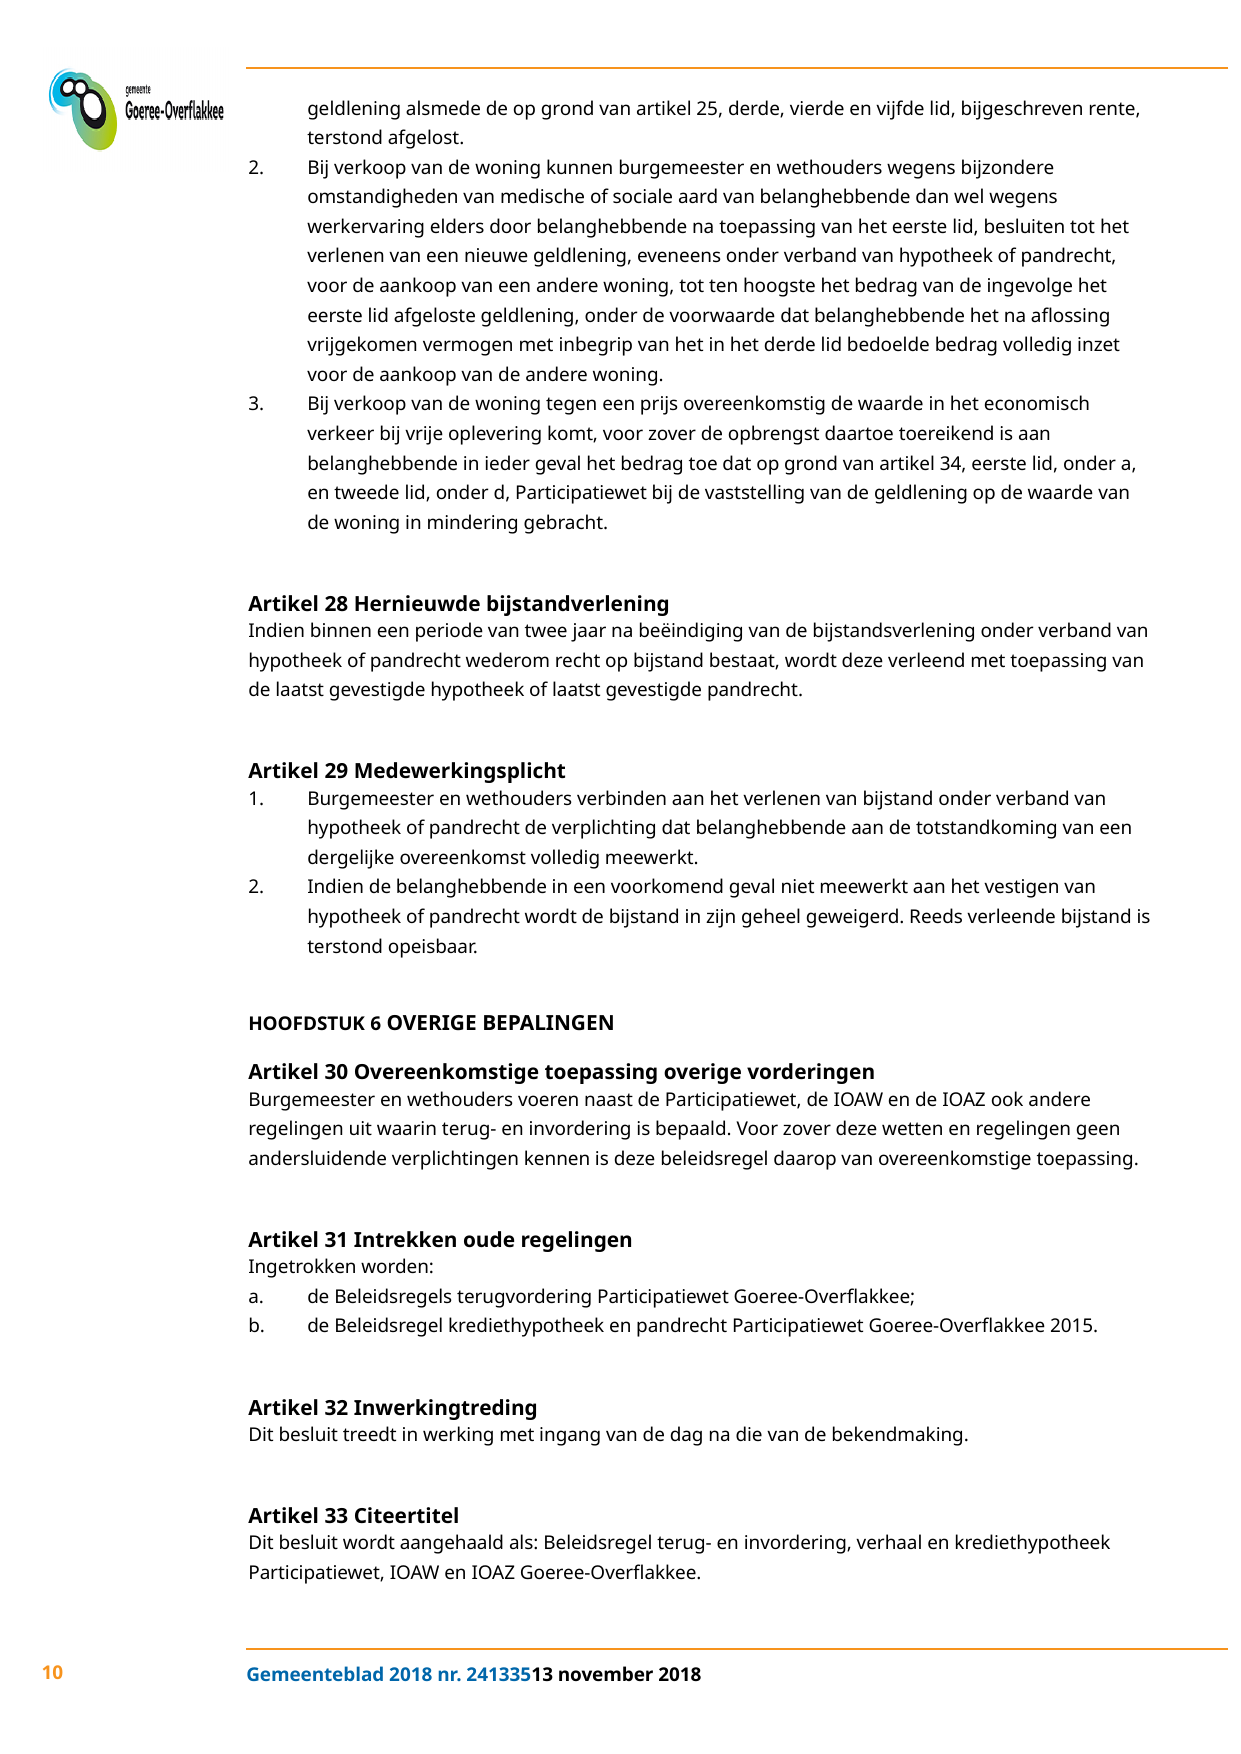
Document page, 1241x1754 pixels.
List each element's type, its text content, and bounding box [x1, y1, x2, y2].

text Indien binnen een periode van twee jaar na beëindiging van de bijstandsverlening onder verband van hypotheek of pandrecht wederom recht op bijstand bestaat, wordt deze verleend met toepassing van de laatst gevestigde hypotheek of laatst gevestigde pandrecht. [248, 617, 1152, 702]
list geldlening alsmede de op grond van artikel 25, derde, vierde en vijfde lid, bijgeschreven rente, terstond afgelost. [248, 95, 1152, 150]
list Bij verkoop van de woning kunnen burgemeester en wethouders wegens bijzondere omstandigheden van medische of sociale aard van belanghebbende dan wel wegens werkervaring elders door belanghebbende na toepassing van het eerste lid, besluiten tot het verlenen van een nieuwe geldlening, eveneens onder verband van hypotheek of pandrecht, voor de aankoop van een andere woning, tot ten hoogste het bedrag van de ingevolge het eerste lid afgeloste geldlening, onder de voorwaarde dat belanghebbende het na aflossing vrijgekomen vermogen met inbegrip van het in het derde lid bedoelde bedrag volledig inzet voor de aankoop van de andere woning. [248, 154, 1152, 387]
text Artikel 30 Overeenkomstige toepassing overige vorderingen [248, 1057, 1152, 1086]
list de Beleidsregel krediethypotheek en pandrecht Participatiewet Goeree-Overflakkee 2015. [248, 1313, 1152, 1338]
text Ingetrokken worden: [248, 1253, 1152, 1279]
list Bij verkoop van de woning tegen een prijs overeenkomstig de waarde in het economisch verkeer bij vrije oplevering komt, voor zover de opbrengst daartoe toereikend is aan belanghebbende in ieder geval het bedrag toe dat op grond van artikel 34, eerste lid, onder a, en tweede lid, onder d, Participatiewet bij de vaststelling van de geldlening op de waarde van de woning in mindering gebracht. [248, 391, 1152, 535]
text Artikel 28 Hernieuwde bijstandverlening [248, 589, 1152, 617]
text Burgemeester en wethouders voeren naast de Participatiewet, de IOAW en de IOAZ ook andere regelingen uit waarin terug- en invordering is bepaald. Voor zover deze wetten en regelingen geen andersluidende verplichtingen kennen is deze beleidsregel daarop van overeenkomstige toepassing. [248, 1086, 1152, 1171]
text Artikel 32 Inwerkingtreding [248, 1393, 1152, 1421]
text HOOFDSTUK 6 OVERIGE BEPALINGEN [248, 1008, 1152, 1037]
list Burgemeester en wethouders verbinden aan het verlenen van bijstand onder verband van hypotheek of pandrecht de verplichting dat belanghebbende aan de totstandkoming van een dergelijke overeenkomst volledig meewerkt. [248, 785, 1152, 870]
text Artikel 33 Citeertitel [248, 1501, 1152, 1529]
text Artikel 31 Intrekken oude regelingen [248, 1225, 1152, 1253]
list Indien de belanghebbende in een voorkomend geval niet meewerkt aan het vestigen van hypotheek of pandrecht wordt de bijstand in zijn geheel geweigerd. Reeds verleende bijstand is terstond opeisbaar. [248, 874, 1152, 959]
text Artikel 29 Medewerkingsplicht [248, 757, 1152, 785]
text Dit besluit treedt in werking met ingang van de dag na die van de bekendmaking. [248, 1421, 1152, 1447]
list de Beleidsregels terugvordering Participatiewet Goeree-Overflakkee; [248, 1283, 1152, 1309]
picture [41, 47, 231, 172]
text Dit besluit wordt aangehaald als: Beleidsregel terug- en invordering, verhaal en krediethypotheek Participatiewet, IOAW en IOAZ Goeree-Overflakkee. [248, 1529, 1152, 1585]
